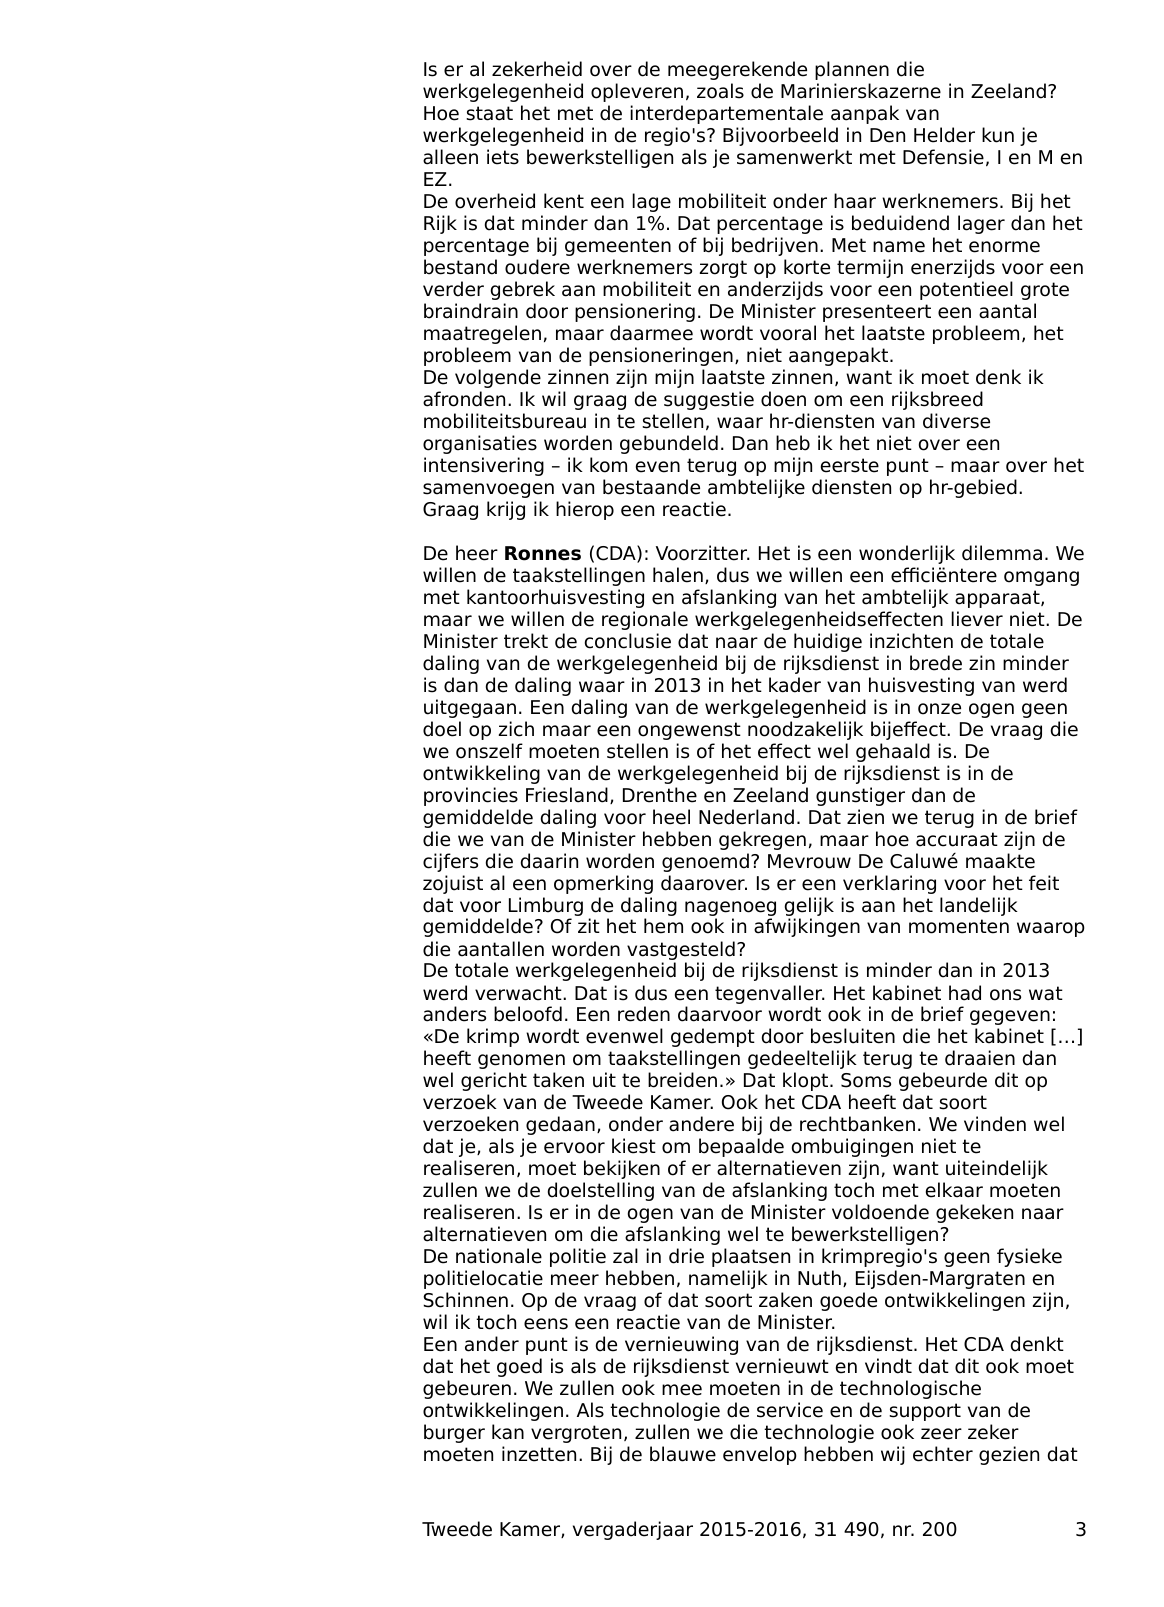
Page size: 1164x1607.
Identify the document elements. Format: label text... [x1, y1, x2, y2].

text De overheid kent een lage mobiliteit onder haar werknemers. Bij het Rijk is dat minder dan 1%. Dat percentage is beduidend lager dan het percentage bij gemeenten of bij bedrijven. Met name het enorme bestand oudere werknemers zorgt op korte termijn enerzijds voor een verder gebrek aan mobiliteit en anderzijds voor een potentieel grote braindrain door pensionering. De Minister presenteert een aantal maatregelen, maar daarmee wordt vooral het laatste probleem, het probleem van de pensioneringen, niet aangepakt. [422, 191, 1087, 367]
text Een ander punt is de vernieuwing van de rijksdienst. Het CDA denkt dat het goed is als de rijksdienst vernieuwt en vindt dat dit ook moet gebeuren. We zullen ook mee moeten in de technologische ontwikkelingen. Als technologie de service en de support van de burger kan vergroten, zullen we die technologie ook zeer zeker moeten inzetten. Bij de blauwe envelop hebben wij echter gezien dat [422, 1334, 1087, 1466]
text De totale werkgelegenheid bij de rijksdienst is minder dan in 2013 werd verwacht. Dat is dus een tegenvaller. Het kabinet had ons wat anders beloofd. Een reden daarvoor wordt ook in de brief gegeven: «De krimp wordt evenwel gedempt door besluiten die het kabinet […] heeft genomen om taakstellingen gedeeltelijk terug te draaien dan wel gericht taken uit te breiden.» Dat klopt. Soms gebeurde dit op verzoek van de Tweede Kamer. Ook het CDA heeft dat soort verzoeken gedaan, onder andere bij de rechtbanken. We vinden wel dat je, als je ervoor kiest om bepaalde ombuigingen niet te realiseren, moet bekijken of er alternatieven zijn, want uiteindelijk zullen we de doelstelling van de afslanking toch met elkaar moeten realiseren. Is er in de ogen van de Minister voldoende gekeken naar alternatieven om die afslanking wel te bewerkstelligen? [422, 960, 1087, 1246]
text De nationale politie zal in drie plaatsen in krimpregio's geen fysieke politielocatie meer hebben, namelijk in Nuth, Eijsden-Margraten en Schinnen. Op de vraag of dat soort zaken goede ontwikkelingen zijn, wil ik toch eens een reactie van de Minister. [422, 1246, 1087, 1334]
text Is er al zekerheid over de meegerekende plannen die werkgelegenheid opleveren, zoals de Marinierskazerne in Zeeland? Hoe staat het met de interdepartementale aanpak van werkgelegenheid in de regio's? Bijvoorbeeld in Den Helder kun je alleen iets bewerkstelligen als je samenwerkt met Defensie, I en M en EZ. [422, 59, 1087, 191]
text De heer Ronnes (CDA): Voorzitter. Het is een wonderlijk dilemma. We willen de taakstellingen halen, dus we willen een efficiëntere omgang met kantoorhuisvesting en afslanking van het ambtelijk apparaat, maar we willen de regionale werkgelegenheidseffecten liever niet. De Minister trekt de conclusie dat naar de huidige inzichten de totale daling van de werkgelegenheid bij de rijksdienst in brede zin minder is dan de daling waar in 2013 in het kader van huisvesting van werd uitgegaan. Een daling van de werkgelegenheid is in onze ogen geen doel op zich maar een ongewenst noodzakelijk bijeffect. De vraag die we onszelf moeten stellen is of het effect wel gehaald is. De ontwikkeling van de werkgelegenheid bij de rijksdienst is in de provincies Friesland, Drenthe en Zeeland gunstiger dan de gemiddelde daling voor heel Nederland. Dat zien we terug in de brief die we van de Minister hebben gekregen, maar hoe accuraat zijn de cijfers die daarin worden genoemd? Mevrouw De Caluwé maakte zojuist al een opmerking daarover. Is er een verklaring voor het feit dat voor Limburg de daling nagenoeg gelijk is aan het landelijk gemiddelde? Of zit het hem ook in afwijkingen van momenten waarop die aantallen worden vastgesteld? [422, 543, 1087, 960]
text De volgende zinnen zijn mijn laatste zinnen, want ik moet denk ik afronden. Ik wil graag de suggestie doen om een rijksbreed mobiliteitsbureau in te stellen, waar hr-diensten van diverse organisaties worden gebundeld. Dan heb ik het niet over een intensivering – ik kom even terug op mijn eerste punt – maar over het samenvoegen van bestaande ambtelijke diensten op hr-gebied. Graag krijg ik hierop een reactie. [422, 367, 1087, 521]
